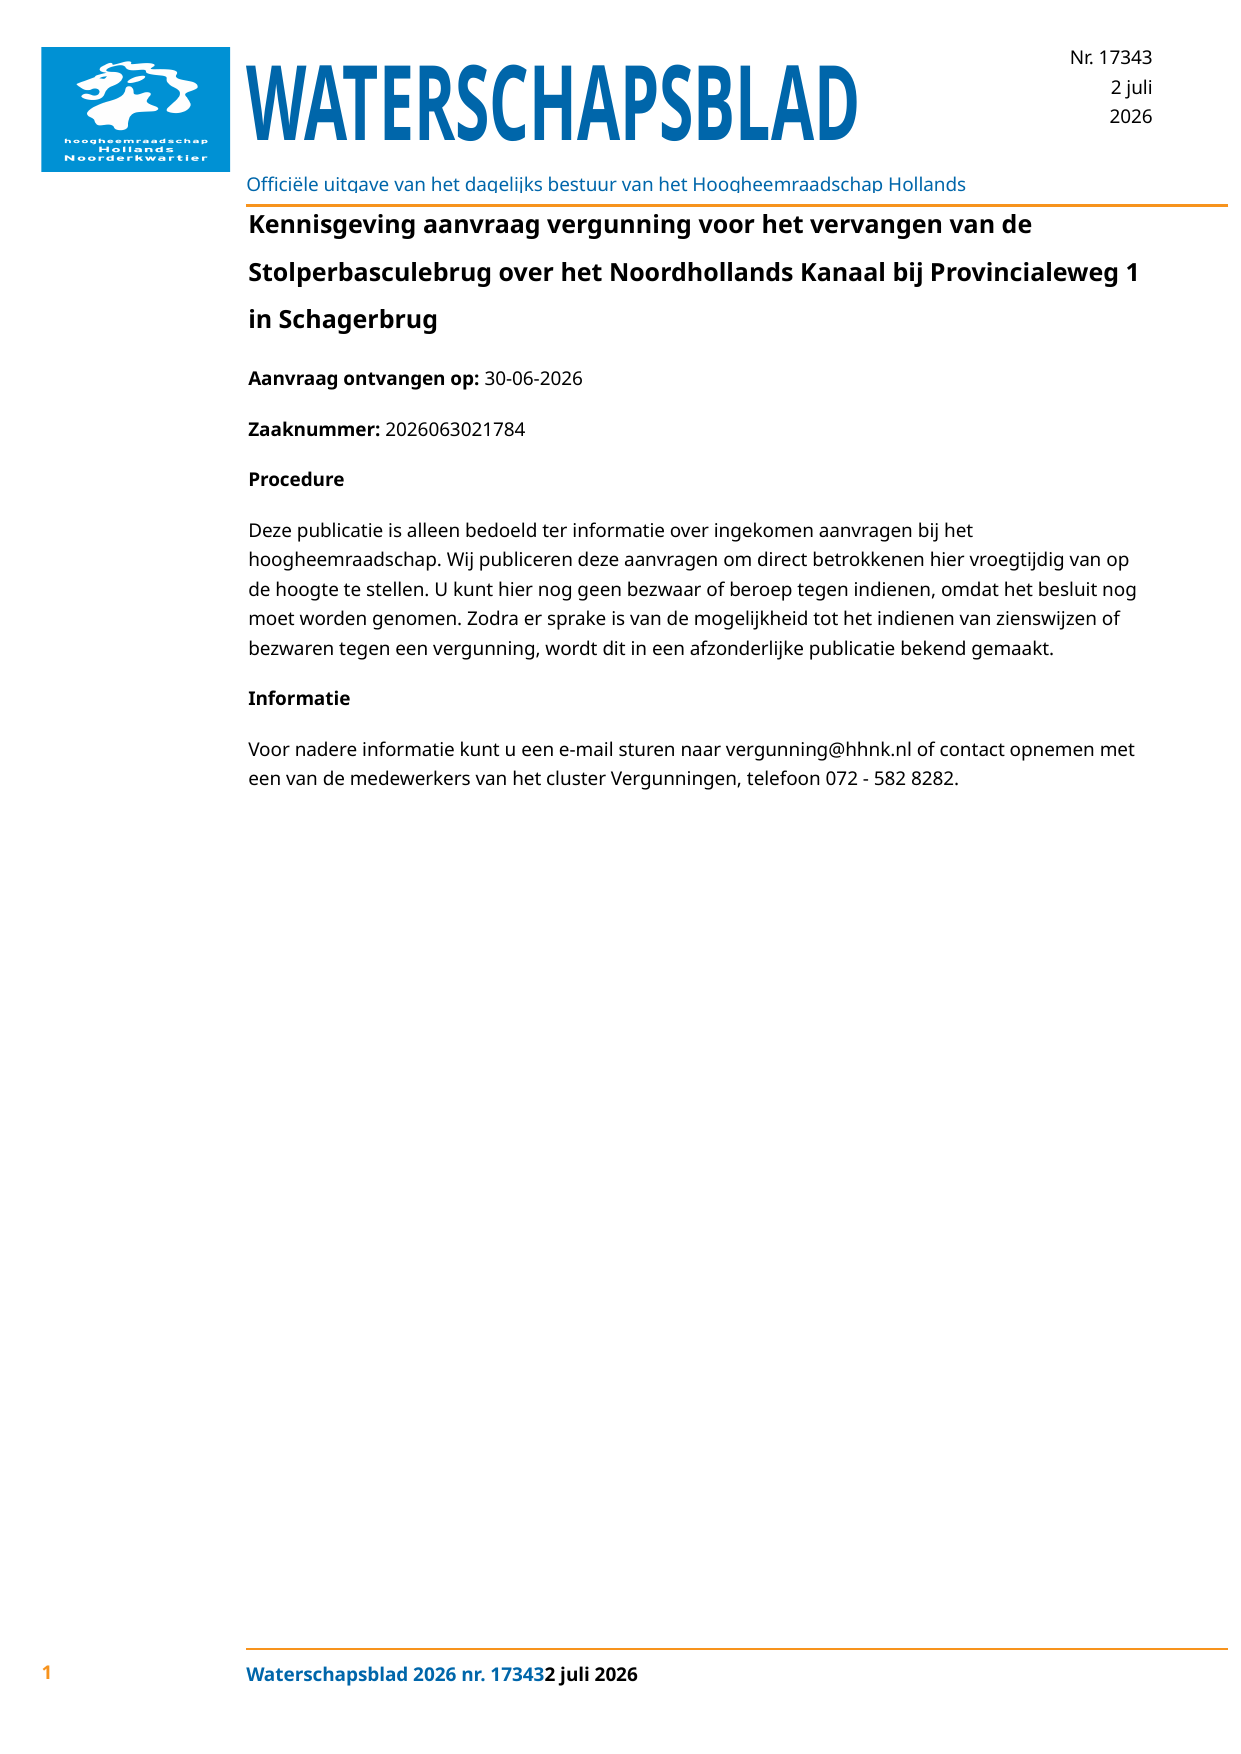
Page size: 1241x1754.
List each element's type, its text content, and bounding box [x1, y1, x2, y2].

text Kennisgeving aanvraag vergunning voor het vervangen van de Stolperbasculebrug over het Noordhollands Kanaal bij Provincialeweg 1 in Schagerbrug [248, 207, 1152, 336]
picture [88, 87, 157, 130]
text Informatie [248, 686, 1152, 711]
text Procedure [248, 466, 1152, 492]
picture [78, 64, 122, 99]
picture [129, 76, 144, 82]
text Deze publicatie is alleen bedoeld ter informatie over ingekomen aanvragen bij het hoogheemraadschap. Wij publiceren deze aanvragen om direct betrokkenen hier vroegtijdig van op de hoogte te stellen. U kunt hier nog geen bezwaar of beroep tegen indienen, omdat het besluit nog moet worden genomen. Zodra er sprake is van de mogelijkheid tot het indienen van zienswijzen of bezwaren tegen een vergunning, wordt dit in een afzonderlijke publicatie bekend gemaakt. [248, 517, 1152, 661]
picture [118, 62, 197, 112]
text Aanvraag ontvangen op: 30-06-2026 [248, 366, 1152, 391]
text Voor nadere informatie kunt u een e-mail sturen naar vergunning@hhnk.nl of contact opnemen met een van de medewerkers van het cluster Vergunningen, telefoon 072 - 582 8282. [248, 736, 1152, 791]
text Zaaknummer: 2026063021784 [248, 416, 1152, 442]
